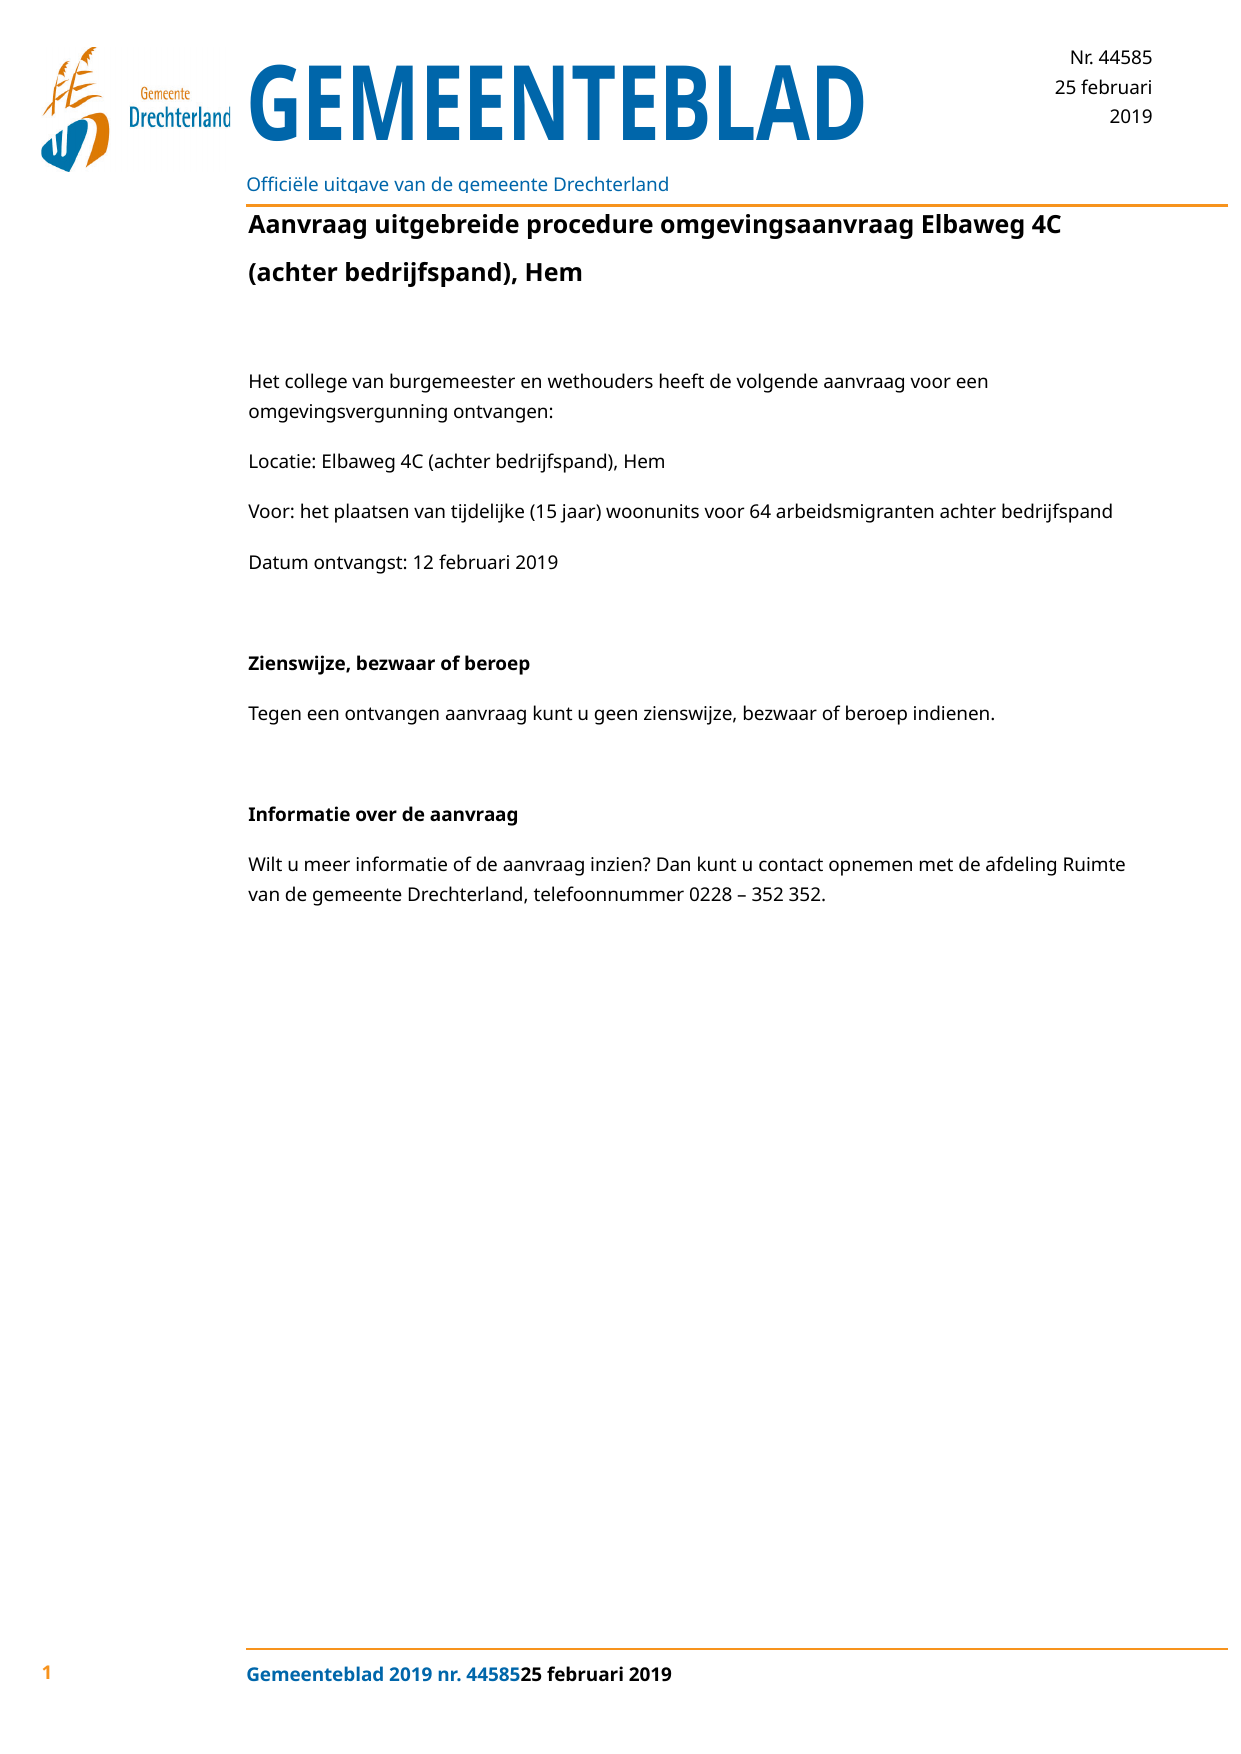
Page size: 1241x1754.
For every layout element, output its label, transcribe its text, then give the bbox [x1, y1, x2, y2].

text Locatie: Elbaweg 4C (achter bedrijfspand), Hem [248, 448, 1152, 474]
text Het college van burgemeester en wethouders heeft de volgende aanvraag voor een omgevingsvergunning ontvangen: [248, 368, 1152, 424]
text Informatie over de aanvraag [248, 801, 1152, 827]
picture [41, 158, 64, 172]
text Zienswijze, bezwaar of beroep [248, 650, 1152, 676]
text Aanvraag uitgebreide procedure omgevingsaanvraag Elbaweg 4C (achter bedrijfspand), Hem [248, 207, 1152, 288]
picture [41, 47, 231, 172]
text Wilt u meer informatie of de aanvraag inzien? Dan kunt u contact opnemen met de afdeling Ruimte van de gemeente Drechterland, telefoonnummer 0228 – 352 352. [248, 852, 1152, 907]
text Voor: het plaatsen van tijdelijke (15 jaar) woonunits voor 64 arbeidsmigranten achter bedrijfspand [248, 499, 1152, 524]
text Tegen een ontvangen aanvraag kunt u geen zienswijze, bezwaar of beroep indienen. [248, 700, 1152, 726]
picture [226, 115, 231, 124]
text Datum ontvangst: 12 februari 2019 [248, 549, 1152, 575]
